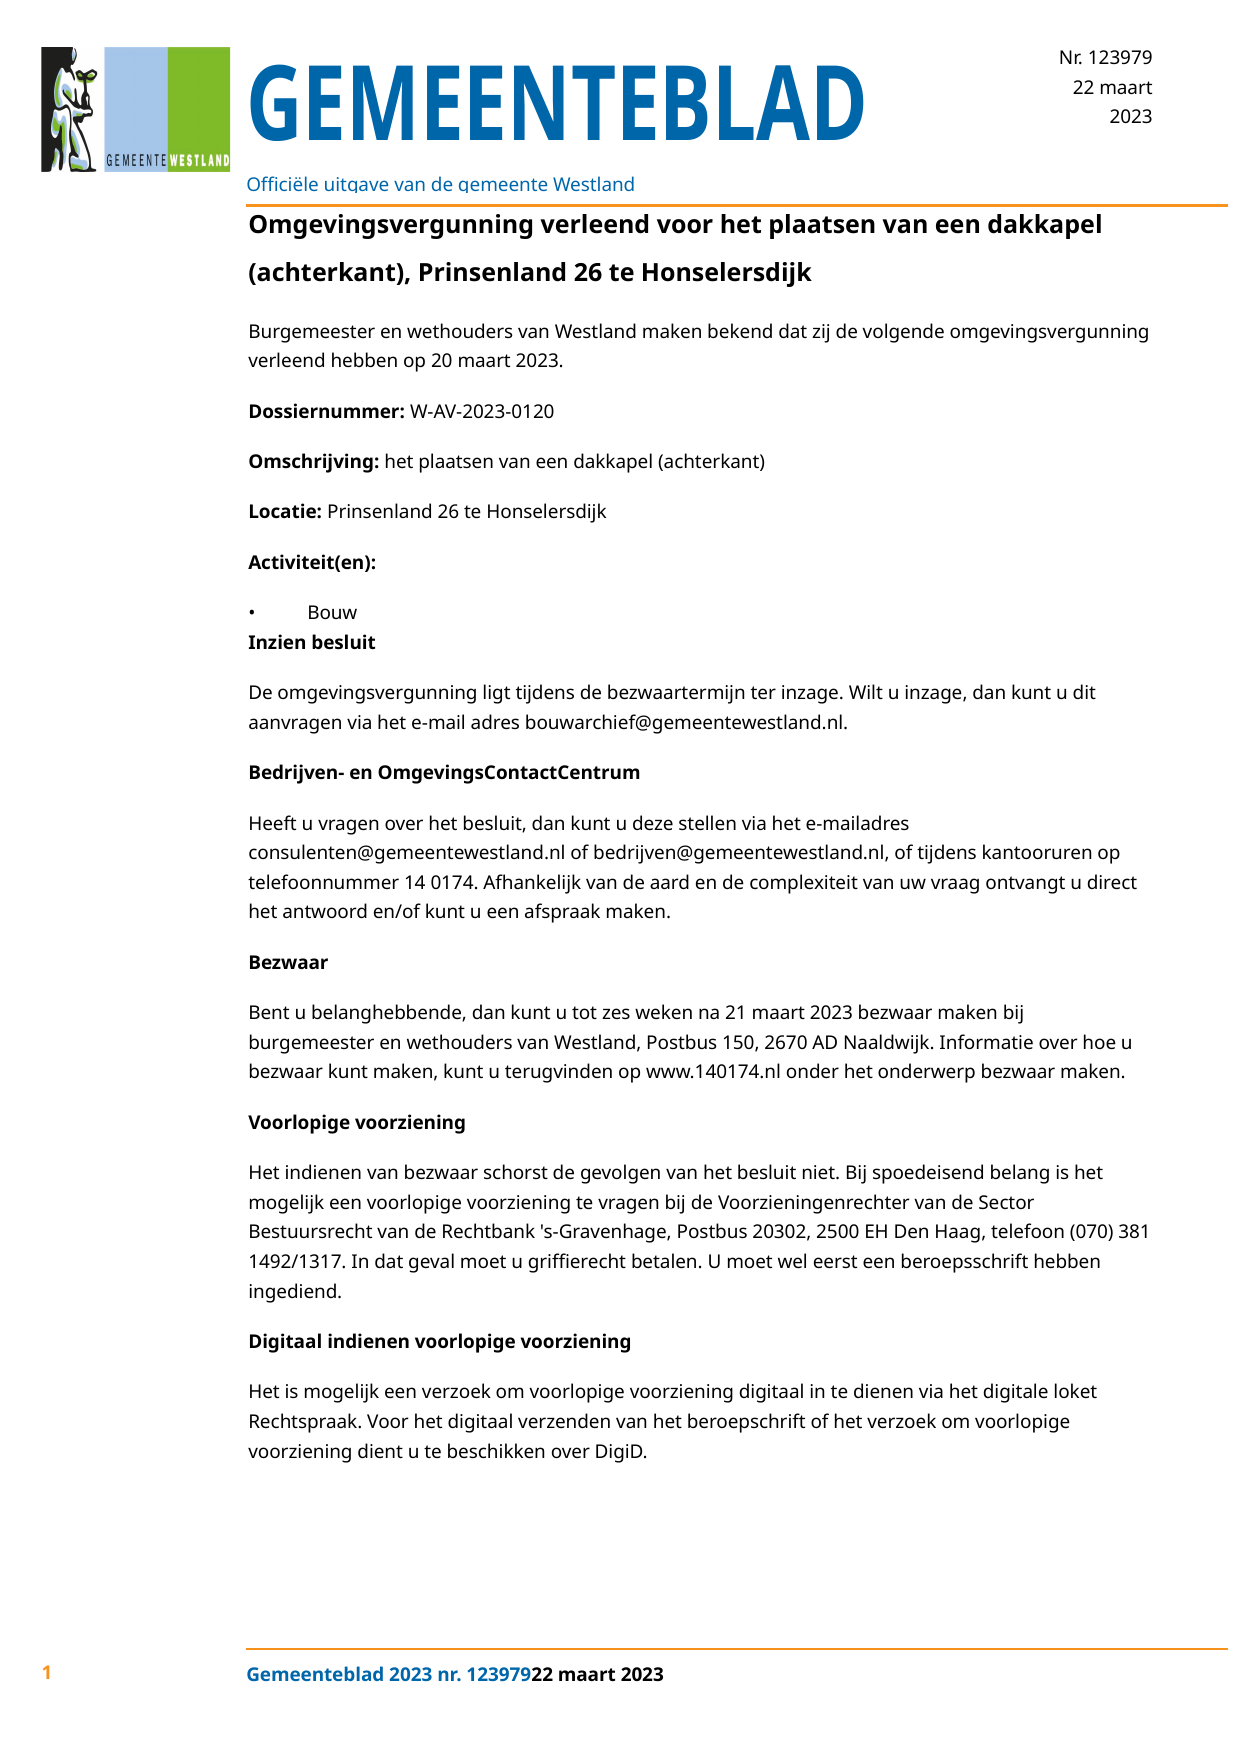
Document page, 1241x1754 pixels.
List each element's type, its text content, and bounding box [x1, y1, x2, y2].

text Burgemeester en wethouders van Westland maken bekend dat zij de volgende omgevingsvergunning verleend hebben op 20 maart 2023. [248, 318, 1152, 373]
text De omgevingsvergunning ligt tijdens de bezwaartermijn ter inzage. Wilt u inzage, dan kunt u dit aanvragen via het e-mail adres bouwarchief@gemeentewestland.nl. [248, 679, 1152, 735]
text Activiteit(en): [248, 549, 1152, 575]
text Heeft u vragen over het besluit, dan kunt u deze stellen via het e-mailadres consulenten@gemeentewestland.nl of bedrijven@gemeentewestland.nl, of tijdens kantooruren op telefoonnummer 14 0174. Afhankelijk van de aard en de complexiteit van uw vraag ontvangt u direct het antwoord en/of kunt u een afspraak maken. [248, 810, 1152, 924]
text Het is mogelijk een verzoek om voorlopige voorziening digitaal in te dienen via het digitale loket Rechtspraak. Voor het digitaal verzenden van het beroepschrift of het verzoek om voorlopige voorziening dient u te beschikken over DigiD. [248, 1379, 1152, 1464]
text Omgevingsvergunning verleend voor het plaatsen van een dakkapel (achterkant), Prinsenland 26 te Honselersdijk [248, 207, 1152, 288]
list Bouw [248, 599, 1152, 625]
text Bent u belanghebbende, dan kunt u tot zes weken na 21 maart 2023 bezwaar maken bij burgemeester en wethouders van Westland, Postbus 150, 2670 AD Naaldwijk. Informatie over hoe u bezwaar kunt maken, kunt u terugvinden op www.140174.nl onder het onderwerp bezwaar maken. [248, 999, 1152, 1084]
picture [41, 47, 231, 172]
text Bezwaar [248, 949, 1152, 975]
text Dossiernummer: W-AV-2023-0120 [248, 398, 1152, 424]
text Bedrijven- en OmgevingsContactCentrum [248, 759, 1152, 785]
text Inzien besluit [248, 629, 1152, 655]
text Digitaal indienen voorlopige voorziening [248, 1328, 1152, 1354]
text Het indienen van bezwaar schorst de gevolgen van het besluit niet. Bij spoedeisend belang is het mogelijk een voorlopige voorziening te vragen bij de Voorzieningenrechter van de Sector Bestuursrecht van de Rechtbank 's-Gravenhage, Postbus 20302, 2500 EH Den Haag, telefoon (070) 381 1492/1317. In dat geval moet u griffierecht betalen. U moet wel eerst een beroepsschrift hebben ingediend. [248, 1159, 1152, 1304]
text Locatie: Prinsenland 26 te Honselersdijk [248, 499, 1152, 524]
text Voorlopige voorziening [248, 1109, 1152, 1135]
text Omschrijving: het plaatsen van een dakkapel (achterkant) [248, 448, 1152, 474]
